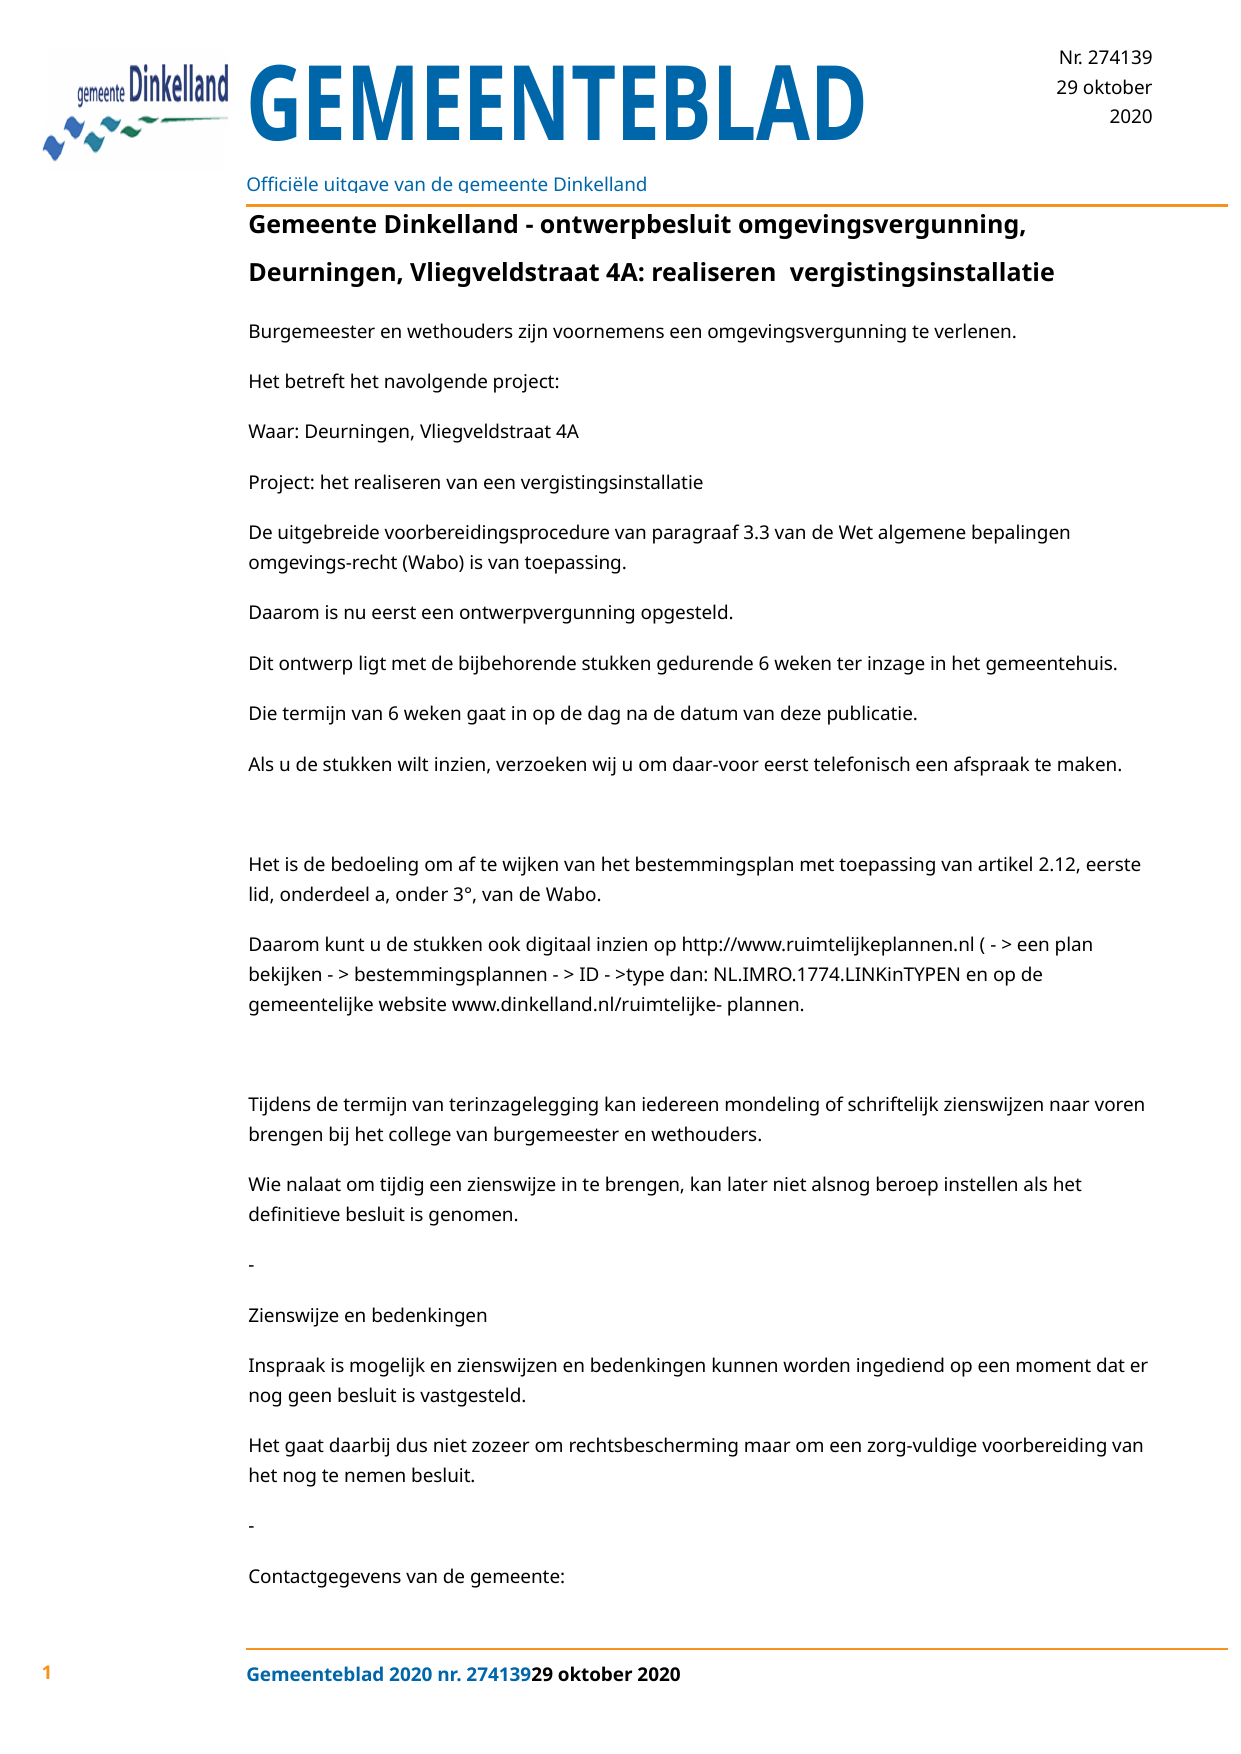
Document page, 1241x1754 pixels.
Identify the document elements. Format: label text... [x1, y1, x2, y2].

text Contactgegevens van de gemeente: [248, 1563, 1152, 1589]
text Burgemeester en wethouders zijn voornemens een omgevingsvergunning te verlenen. [248, 318, 1152, 344]
text - [248, 1252, 1152, 1277]
picture [41, 47, 231, 172]
text Wie nalaat om tijdig een zienswijze in te brengen, kan later niet alsnog beroep instellen als het definitieve besluit is genomen. [248, 1172, 1152, 1227]
text Dit ontwerp ligt met de bijbehorende stukken gedurende 6 weken ter inzage in het gemeentehuis. [248, 650, 1152, 676]
text - [248, 1512, 1152, 1538]
text Tijdens de termijn van terinzagelegging kan iedereen mondeling of schriftelijk zienswijzen naar voren brengen bij het college van burgemeester en wethouders. [248, 1092, 1152, 1147]
text Het betreft het navolgende project: [248, 368, 1152, 394]
text Het gaat daarbij dus niet zozeer om rechtsbescherming maar om een zorg-vuldige voorbereiding van het nog te nemen besluit. [248, 1432, 1152, 1488]
text Die termijn van 6 weken gaat in op de dag na de datum van deze publicatie. [248, 700, 1152, 726]
text De uitgebreide voorbereidingsprocedure van paragraaf 3.3 van de Wet algemene bepalingen omgevings-recht (Wabo) is van toepassing. [248, 519, 1152, 575]
text Het is de bedoeling om af te wijken van het bestemmingsplan met toepassing van artikel 2.12, eerste lid, onderdeel a, onder 3°, van de Wabo. [248, 852, 1152, 907]
text Zienswijze en bedenkingen [248, 1302, 1152, 1328]
text Inspraak is mogelijk en zienswijzen en bedenkingen kunnen worden ingediend op een moment dat er nog geen besluit is vastgesteld. [248, 1352, 1152, 1408]
text Project: het realiseren van een vergistingsinstallatie [248, 469, 1152, 495]
text Waar: Deurningen, Vliegveldstraat 4A [248, 419, 1152, 444]
text Daarom is nu eerst een ontwerpvergunning opgesteld. [248, 599, 1152, 625]
text Gemeente Dinkelland - ontwerpbesluit omgevingsvergunning, Deurningen, Vliegveldstraat 4A: realiseren vergistingsinstallatie [248, 207, 1152, 288]
text Als u de stukken wilt inzien, verzoeken wij u om daar-voor eerst telefonisch een afspraak te maken. [248, 751, 1152, 777]
text Daarom kunt u de stukken ook digitaal inzien op http://www.ruimtelijkeplannen.nl ( - > een plan bekijken - > bestemmingsplannen - > ID - >type dan: NL.IMRO.1774.LINKinTYPEN en op de gemeentelijke website www.dinkelland.nl/ruimtelijke- plannen. [248, 932, 1152, 1017]
